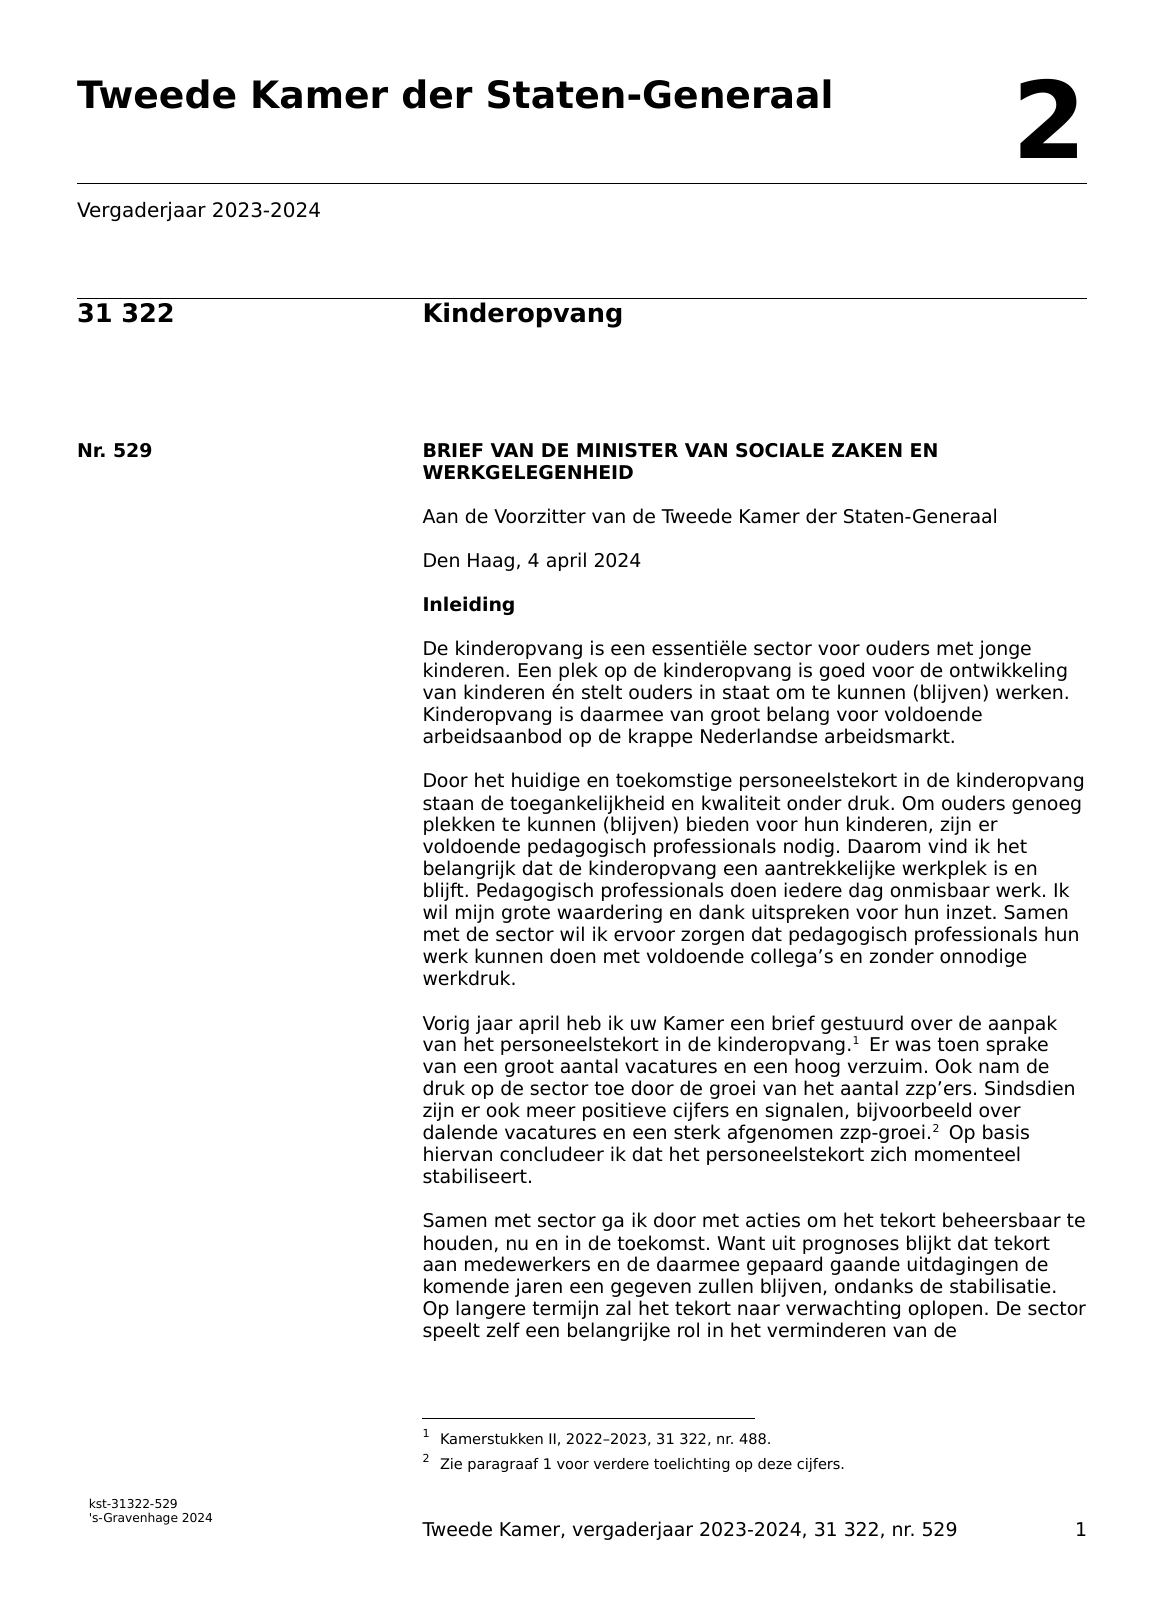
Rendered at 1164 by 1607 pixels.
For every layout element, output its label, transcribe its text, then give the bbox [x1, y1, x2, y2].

subtitle Inleiding [422, 594, 1087, 616]
subtitle 31 322 Kinderopvang [77, 299, 1087, 329]
text Zie paragraaf 1 voor verdere toelichting op deze cijfers. [422, 1452, 1087, 1474]
text Kamerstukken II, 2022–2023, 31 322, nr. 488. [422, 1427, 1087, 1449]
text Door het huidige en toekomstige personeelstekort in de kinderopvang staan de toegankelijkheid en kwaliteit onder druk. Om ouders genoeg plekken te kunnen (blijven) bieden voor hun kinderen, zijn er voldoende pedagogisch professionals nodig. Daarom vind ik het belangrijk dat de kinderopvang een aantrekkelijke werkplek is en blijft. Pedagogisch professionals doen iedere dag onmisbaar werk. Ik wil mijn grote waardering en dank uitspreken voor hun inzet. Samen met de sector wil ik ervoor zorgen dat pedagogisch professionals hun werk kunnen doen met voldoende collega’s en zonder onnodige werkdruk. [422, 770, 1087, 990]
text Den Haag, 4 april 2024 [422, 550, 1087, 572]
table_header 2 [886, 59, 1087, 183]
table_cell Vergaderjaar 2023-2024 [77, 184, 1087, 298]
subtitle Nr. 529 BRIEF VAN DE MINISTER VAN SOCIALE ZAKEN EN WERKGELEGENHEID [77, 440, 1087, 484]
text Aan de Voorzitter van de Tweede Kamer der Staten-Generaal [422, 506, 1087, 528]
text 's-Gravenhage 2024 [88, 1511, 323, 1525]
text De kinderopvang is een essentiële sector voor ouders met jonge kinderen. Een plek op de kinderopvang is goed voor de ontwikkeling van kinderen én stelt ouders in staat om te kunnen (blijven) werken. Kinderopvang is daarmee van groot belang voor voldoende arbeidsaanbod op de krappe Nederlandse arbeidsmarkt. [422, 638, 1087, 748]
text Samen met sector ga ik door met acties om het tekort beheersbaar te houden, nu en in de toekomst. Want uit prognoses blijkt dat tekort aan medewerkers en de daarmee gepaard gaande uitdagingen de komende jaren een gegeven zullen blijven, ondanks de stabilisatie. Op langere termijn zal het tekort naar verwachting oplopen. De sector speelt zelf een belangrijke rol in het verminderen van de [422, 1210, 1087, 1342]
text Vorig jaar april heb ik uw Kamer een brief gestuurd over de aanpak van het personeelstekort in de kinderopvang. Er was toen sprake van een groot aantal vacatures en een hoog verzuim. Ook nam de druk op de sector toe door de groei van het aantal zzp’ers. Sindsdien zijn er ook meer positieve cijfers en signalen, bijvoorbeeld over dalende vacatures en een sterk afgenomen zzp-groei. Op basis hiervan concludeer ik dat het personeelstekort zich momenteel stabiliseert. [422, 1012, 1087, 1188]
table_header Tweede Kamer der Staten-Generaal [77, 59, 886, 183]
text kst-31322-529 [88, 1497, 323, 1511]
